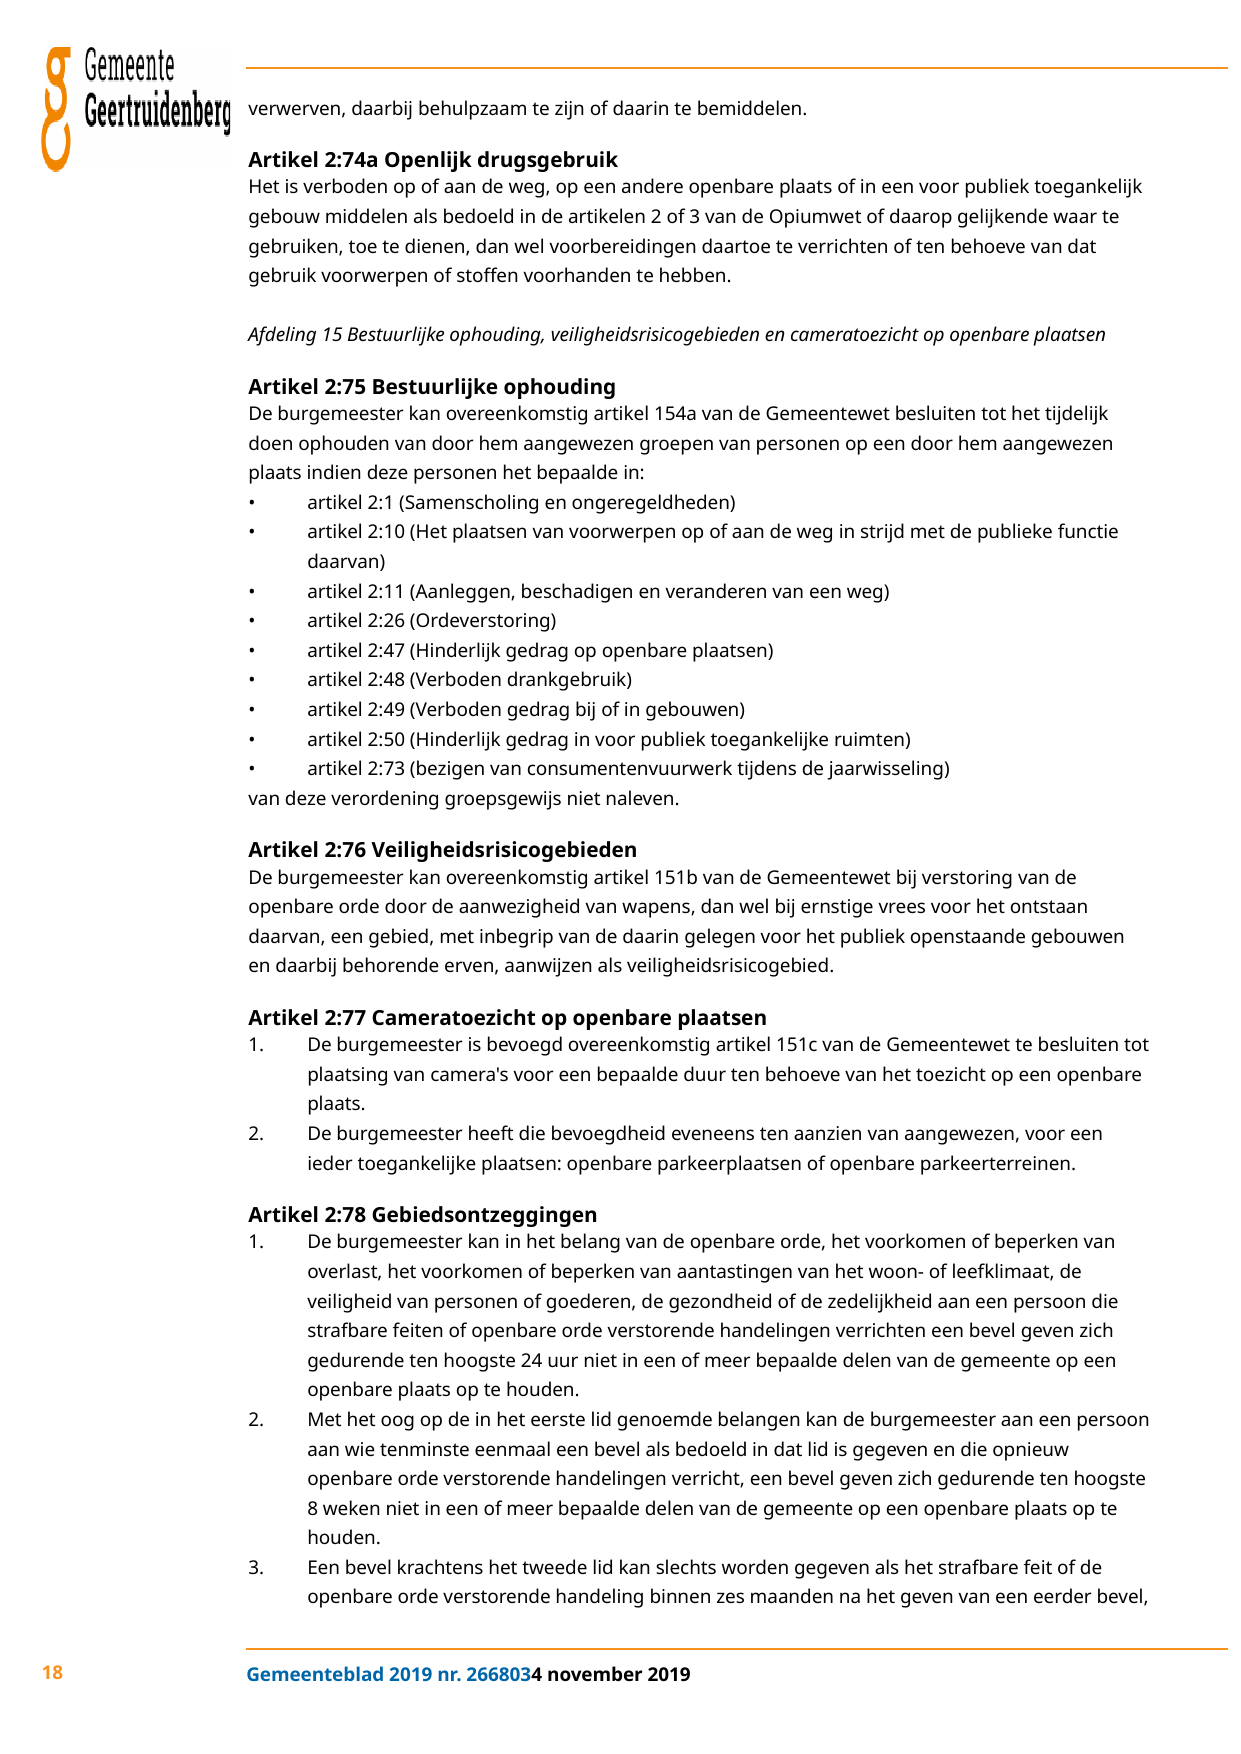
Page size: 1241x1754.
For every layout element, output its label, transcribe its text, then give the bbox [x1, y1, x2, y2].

text Artikel 2:74a Openlijk drugsgebruik [248, 145, 1152, 174]
picture [41, 47, 231, 172]
text De burgemeester kan overeenkomstig artikel 151b van de Gemeentewet bij verstoring van de openbare orde door de aanwezigheid van wapens, dan wel bij ernstige vrees voor het ontstaan daarvan, een gebied, met inbegrip van de daarin gelegen voor het publiek openstaande gebouwen en daarbij behorende erven, aanwijzen als veiligheidsrisicogebied. [248, 864, 1152, 978]
list artikel 2:48 (Verboden drankgebruik) [248, 667, 1152, 692]
list artikel 2:11 (Aanleggen, beschadigen en veranderen van een weg) [248, 578, 1152, 604]
text van deze verordening groepsgewijs niet naleven. [248, 785, 1152, 811]
text Artikel 2:76 Veiligheidsrisicogebieden [248, 835, 1152, 864]
list artikel 2:47 (Hinderlijk gedrag op openbare plaatsen) [248, 637, 1152, 663]
list Een bevel krachtens het tweede lid kan slechts worden gegeven als het strafbare feit of de openbare orde verstorende handeling binnen zes maanden na het geven van een eerder bevel, [248, 1554, 1152, 1609]
list artikel 2:49 (Verboden gedrag bij of in gebouwen) [248, 696, 1152, 722]
list De burgemeester heeft die bevoegdheid eveneens ten aanzien van aangewezen, voor een ieder toegankelijke plaatsen: openbare parkeerplaatsen of openbare parkeerterreinen. [248, 1120, 1152, 1176]
list artikel 2:26 (Ordeverstoring) [248, 607, 1152, 633]
list Met het oog op de in het eerste lid genoemde belangen kan de burgemeester aan een persoon aan wie tenminste eenmaal een bevel als bedoeld in dat lid is gegeven en die opnieuw openbare orde verstorende handelingen verricht, een bevel geven zich gedurende ten hoogste 8 weken niet in een of meer bepaalde delen van de gemeente op een openbare plaats op te houden. [248, 1406, 1152, 1550]
text Artikel 2:78 Gebiedsontzeggingen [248, 1200, 1152, 1229]
list De burgemeester is bevoegd overeenkomstig artikel 151c van de Gemeentewet te besluiten tot plaatsing van camera's voor een bepaalde duur ten behoeve van het toezicht op een openbare plaats. [248, 1031, 1152, 1116]
text De burgemeester kan overeenkomstig artikel 154a van de Gemeentewet besluiten tot het tijdelijk doen ophouden van door hem aangewezen groepen van personen op een door hem aangewezen plaats indien deze personen het bepaalde in: [248, 400, 1152, 485]
text Artikel 2:75 Bestuurlijke ophouding [248, 372, 1152, 400]
list artikel 2:10 (Het plaatsen van voorwerpen op of aan de weg in strijd met de publieke functie daarvan) [248, 519, 1152, 574]
text Artikel 2:77 Cameratoezicht op openbare plaatsen [248, 1003, 1152, 1031]
text Afdeling 15 Bestuurlijke ophouding, veiligheidsrisicogebieden en cameratoezicht op openbare plaatsen [248, 322, 1152, 347]
list artikel 2:73 (bezigen van consumentenvuurwerk tijdens de jaarwisseling) [248, 755, 1152, 781]
list De burgemeester kan in het belang van de openbare orde, het voorkomen of beperken van overlast, het voorkomen of beperken van aantastingen van het woon- of leefklimaat, de veiligheid van personen of goederen, de gezondheid of de zedelijkheid aan een persoon die strafbare feiten of openbare orde verstorende handelingen verrichten een bevel geven zich gedurende ten hoogste 24 uur niet in een of meer bepaalde delen van de gemeente op een openbare plaats op te houden. [248, 1229, 1152, 1402]
list artikel 2:50 (Hinderlijk gedrag in voor publiek toegankelijke ruimten) [248, 726, 1152, 752]
list artikel 2:1 (Samenscholing en ongeregeldheden) [248, 489, 1152, 515]
text verwerven, daarbij behulpzaam te zijn of daarin te bemiddelen. [248, 95, 1152, 121]
text Het is verboden op of aan de weg, op een andere openbare plaats of in een voor publiek toegankelijk gebouw middelen als bedoeld in de artikelen 2 of 3 van de Opiumwet of daarop gelijkende waar te gebruiken, toe te dienen, dan wel voorbereidingen daartoe te verrichten of ten behoeve van dat gebruik voorwerpen of stoffen voorhanden te hebben. [248, 174, 1152, 288]
